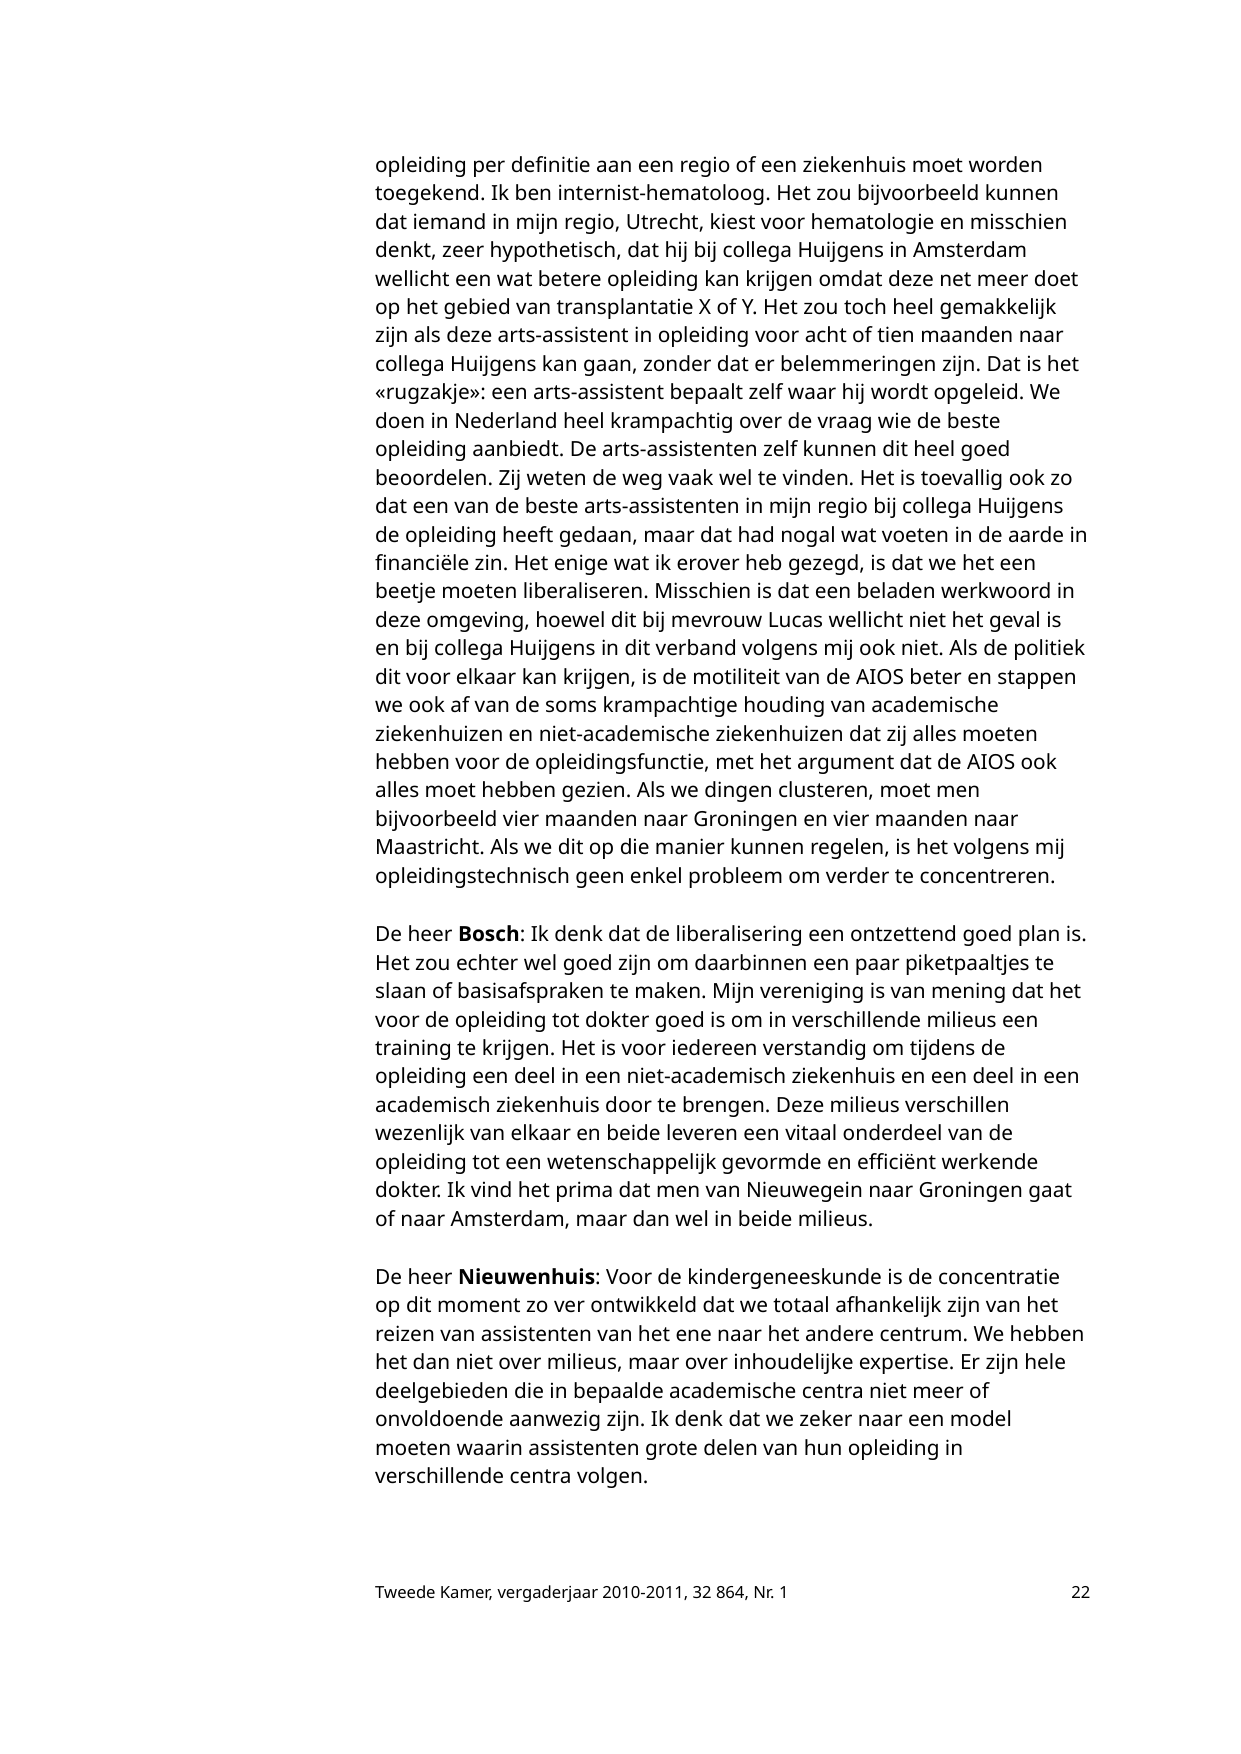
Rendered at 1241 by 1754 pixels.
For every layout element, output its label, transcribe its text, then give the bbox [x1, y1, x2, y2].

text De heer Bosch: Ik denk dat de liberalisering een ontzettend goed plan is. Het zou echter wel goed zijn om daarbinnen een paar piketpaaltjes te slaan of basisafspraken te maken. Mijn vereniging is van mening dat het voor de opleiding tot dokter goed is om in verschillende milieus een training te krijgen. Het is voor iedereen verstandig om tijdens de opleiding een deel in een niet-academisch ziekenhuis en een deel in een academisch ziekenhuis door te brengen. Deze milieus verschillen wezenlijk van elkaar en beide leveren een vitaal onderdeel van de opleiding tot een wetenschappelijk gevormde en efficiënt werkende dokter. Ik vind het prima dat men van Nieuwegein naar Groningen gaat of naar Amsterdam, maar dan wel in beide milieus. [375, 919, 1090, 1232]
text opleiding per definitie aan een regio of een ziekenhuis moet worden toegekend. Ik ben internist-hematoloog. Het zou bijvoorbeeld kunnen dat iemand in mijn regio, Utrecht, kiest voor hematologie en misschien denkt, zeer hypothetisch, dat hij bij collega Huijgens in Amsterdam wellicht een wat betere opleiding kan krijgen omdat deze net meer doet op het gebied van transplantatie X of Y. Het zou toch heel gemakkelijk zijn als deze arts-assistent in opleiding voor acht of tien maanden naar collega Huijgens kan gaan, zonder dat er belemmeringen zijn. Dat is het «rugzakje»: een arts-assistent bepaalt zelf waar hij wordt opgeleid. We doen in Nederland heel krampachtig over de vraag wie de beste opleiding aanbiedt. De arts-assistenten zelf kunnen dit heel goed beoordelen. Zij weten de weg vaak wel te vinden. Het is toevallig ook zo dat een van de beste arts-assistenten in mijn regio bij collega Huijgens de opleiding heeft gedaan, maar dat had nogal wat voeten in de aarde in financiële zin. Het enige wat ik erover heb gezegd, is dat we het een beetje moeten liberaliseren. Misschien is dat een beladen werkwoord in deze omgeving, hoewel dit bij mevrouw Lucas wellicht niet het geval is en bij collega Huijgens in dit verband volgens mij ook niet. Als de politiek dit voor elkaar kan krijgen, is de motiliteit van de AIOS beter en stappen we ook af van de soms krampachtige houding van academische ziekenhuizen en niet-academische ziekenhuizen dat zij alles moeten hebben voor de opleidingsfunctie, met het argument dat de AIOS ook alles moet hebben gezien. Als we dingen clusteren, moet men bijvoorbeeld vier maanden naar Groningen en vier maanden naar Maastricht. Als we dit op die manier kunnen regelen, is het volgens mij opleidingstechnisch geen enkel probleem om verder te concentreren. [375, 150, 1090, 889]
text De heer Nieuwenhuis: Voor de kindergeneeskunde is de concentratie op dit moment zo ver ontwikkeld dat we totaal afhankelijk zijn van het reizen van assistenten van het ene naar het andere centrum. We hebben het dan niet over milieus, maar over inhoudelijke expertise. Er zijn hele deelgebieden die in bepaalde academische centra niet meer of onvoldoende aanwezig zijn. Ik denk dat we zeker naar een model moeten waarin assistenten grote delen van hun opleiding in verschillende centra volgen. [375, 1262, 1090, 1490]
